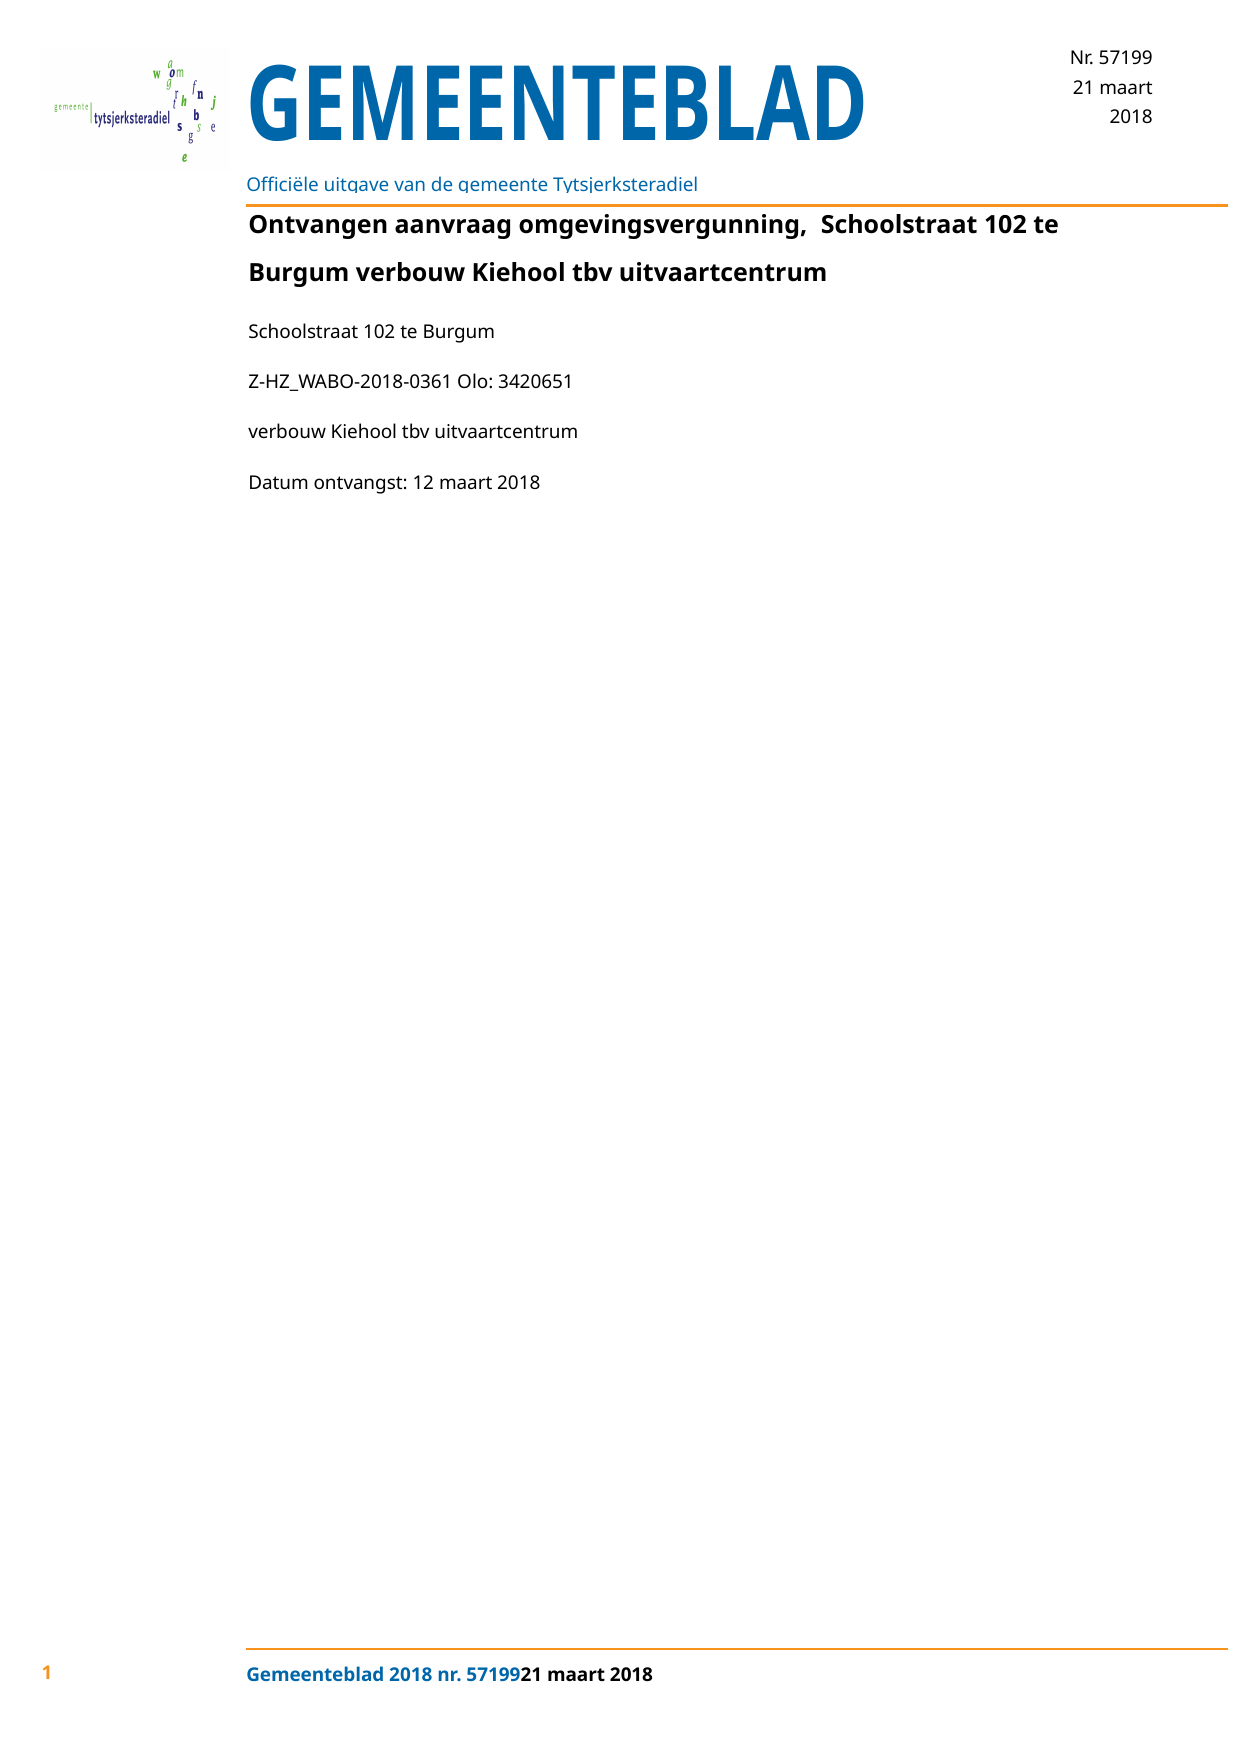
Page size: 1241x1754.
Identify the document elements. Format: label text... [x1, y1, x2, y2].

picture [41, 47, 231, 172]
text verbouw Kiehool tbv uitvaartcentrum [248, 419, 1152, 444]
text Datum ontvangst: 12 maart 2018 [248, 469, 1152, 495]
text Z-HZ_WABO-2018-0361 Olo: 3420651 [248, 368, 1152, 394]
text Schoolstraat 102 te Burgum [248, 318, 1152, 344]
text Ontvangen aanvraag omgevingsvergunning, Schoolstraat 102 te Burgum verbouw Kiehool tbv uitvaartcentrum [248, 207, 1152, 288]
